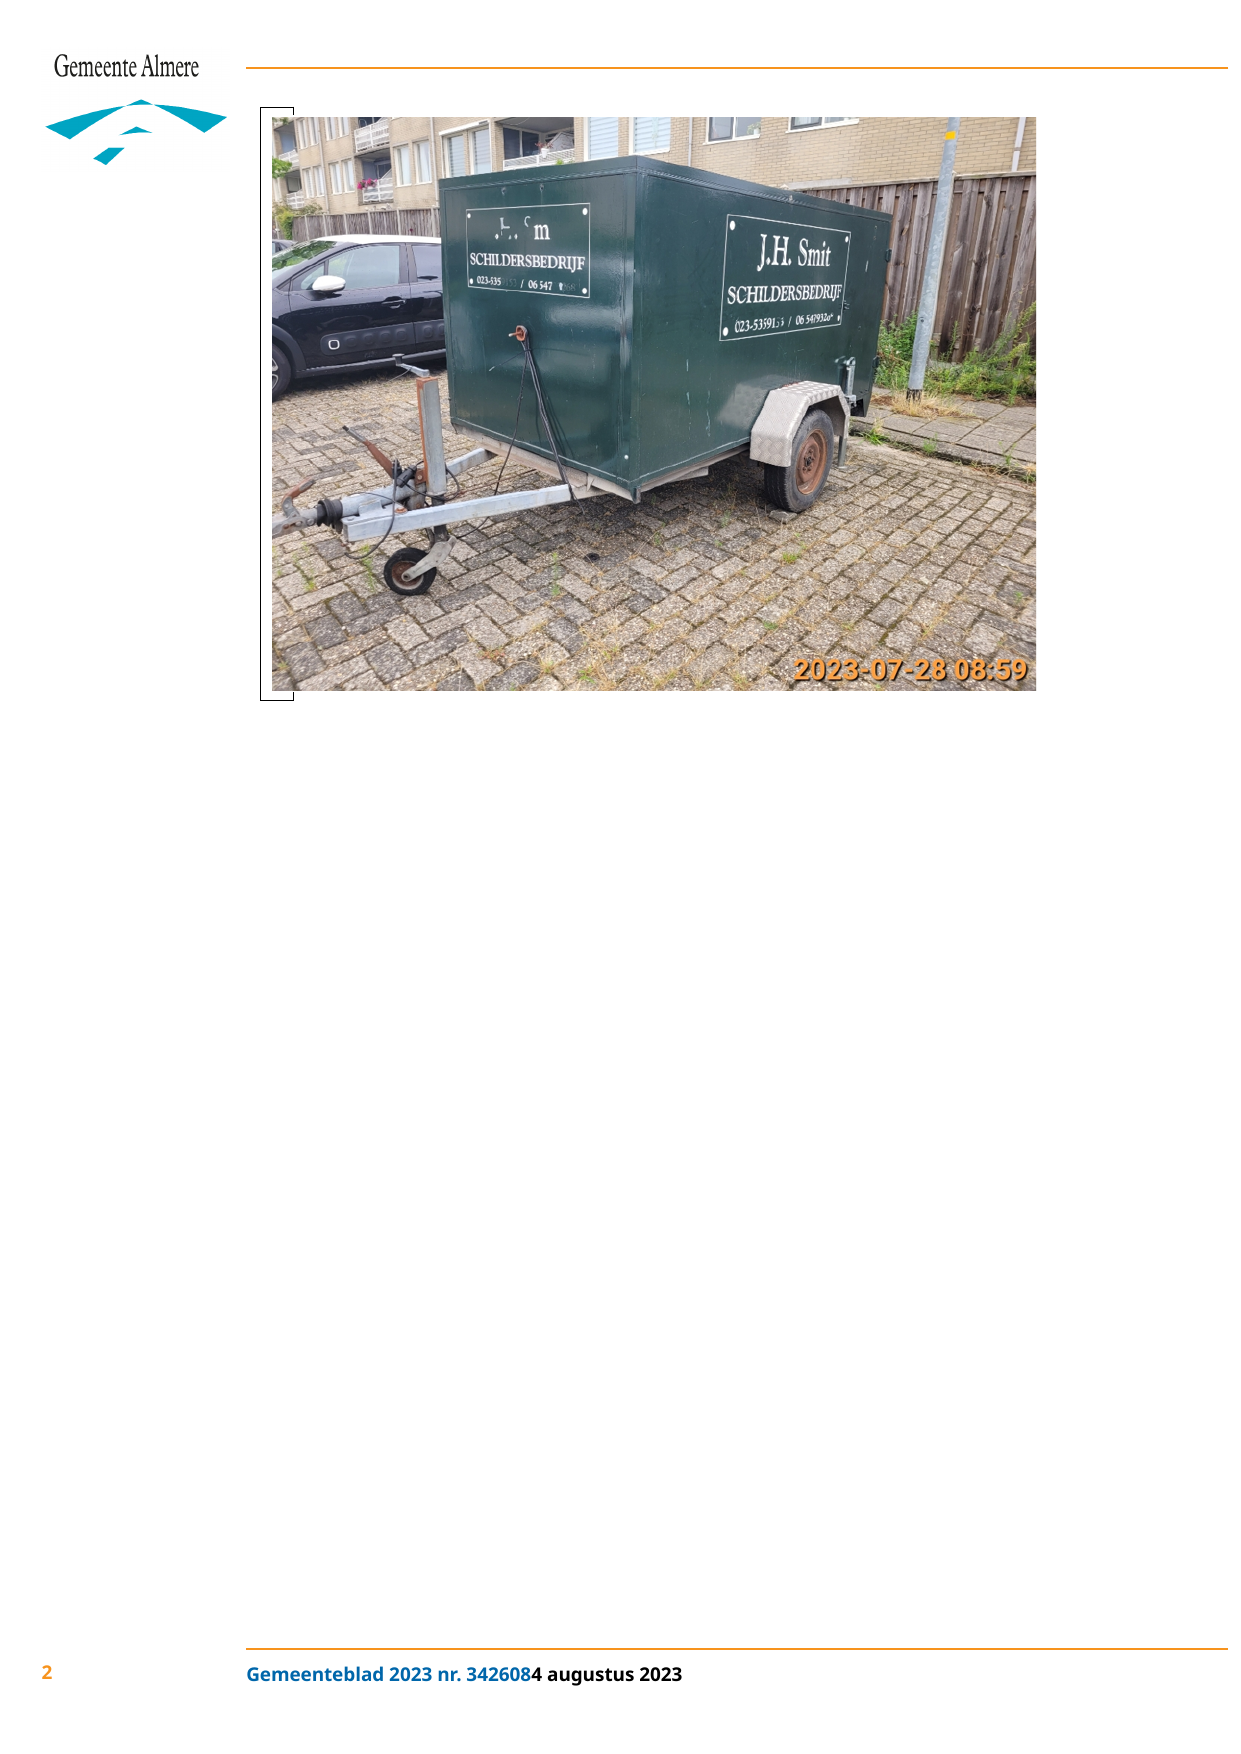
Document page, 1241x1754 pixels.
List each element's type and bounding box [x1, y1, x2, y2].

picture [268, 115, 1037, 692]
picture [41, 47, 231, 172]
